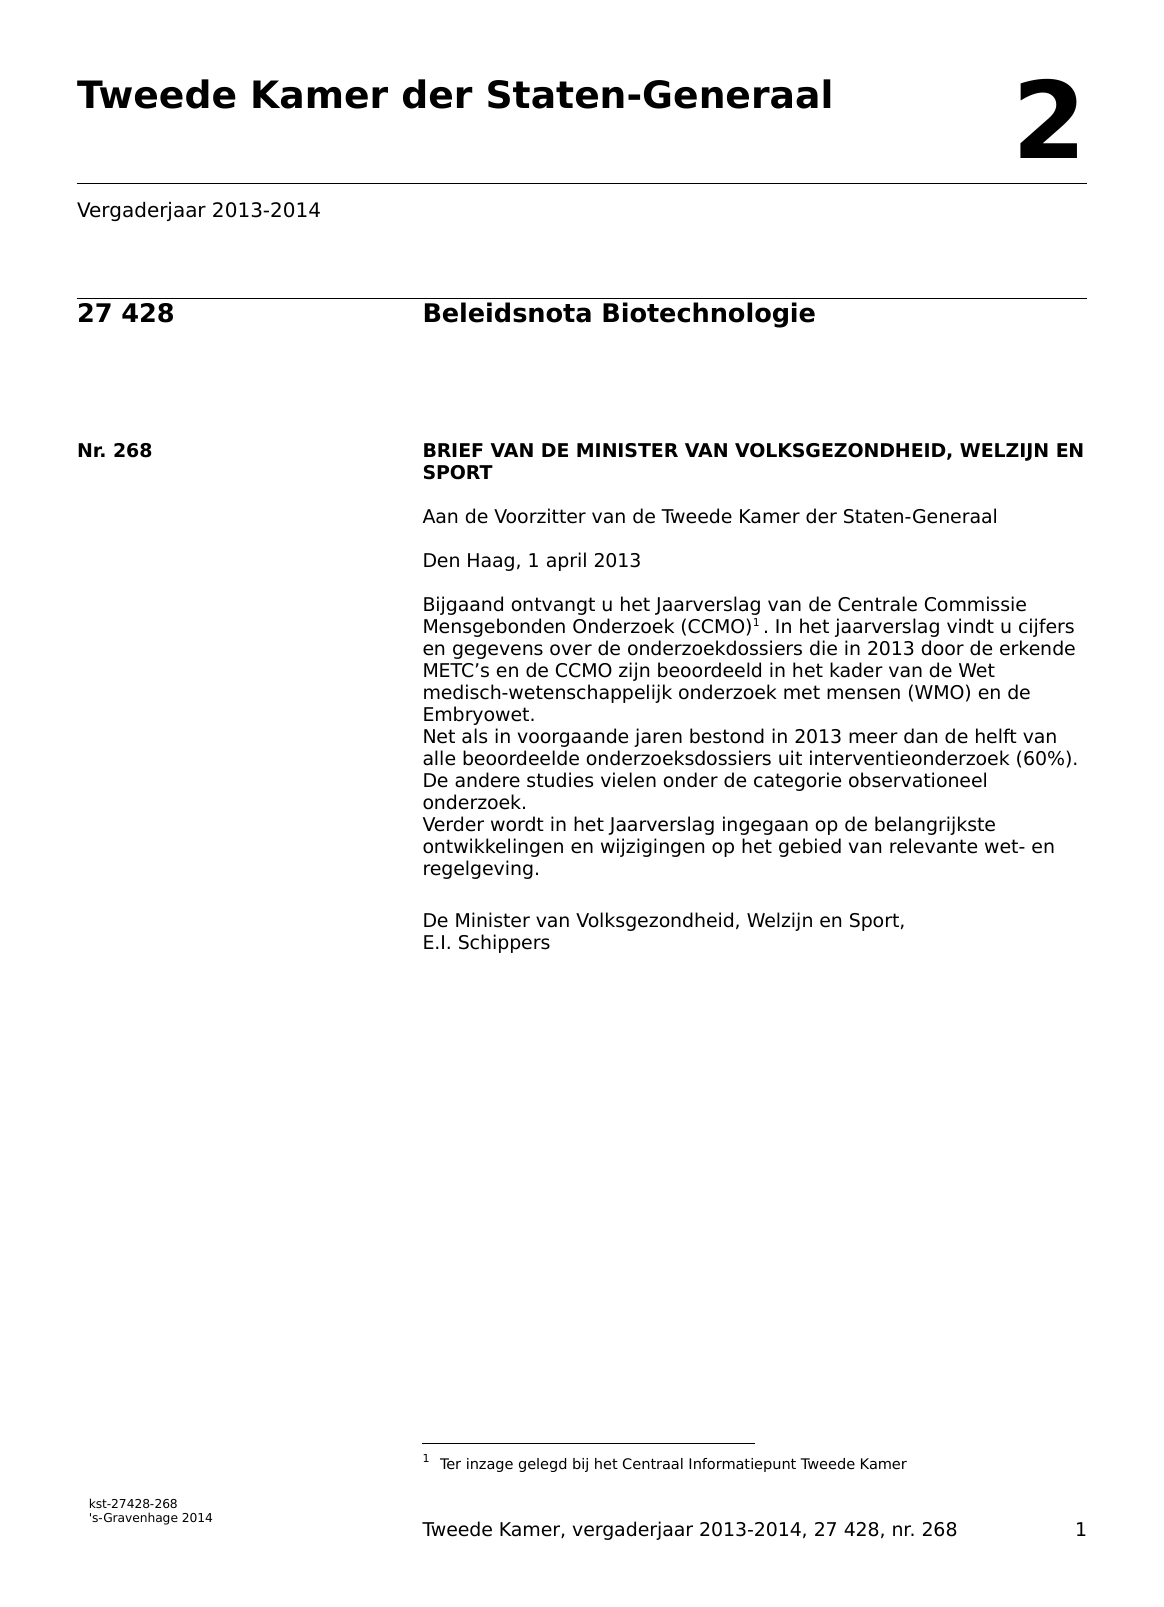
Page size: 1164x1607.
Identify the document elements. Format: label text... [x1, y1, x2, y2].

table_header 2 [886, 59, 1087, 183]
text Verder wordt in het Jaarverslag ingegaan op de belangrijkste ontwikkelingen en wijzigingen op het gebied van relevante wet- en regelgeving. [422, 814, 1087, 880]
text 's-Gravenhage 2014 [88, 1511, 323, 1525]
table_cell Vergaderjaar 2013-2014 [77, 184, 1087, 298]
text Net als in voorgaande jaren bestond in 2013 meer dan de helft van alle beoordeelde onderzoeksdossiers uit interventieonderzoek (60%). De andere studies vielen onder de categorie observationeel onderzoek. [422, 726, 1087, 814]
subtitle 27 428 Beleidsnota Biotechnologie [77, 299, 1087, 329]
text Ter inzage gelegd bij het Centraal Informatiepunt Tweede Kamer [422, 1452, 1087, 1474]
text De Minister van Volksgezondheid, Welzijn en Sport, E.I. Schippers [422, 910, 1087, 954]
text Bijgaand ontvangt u het Jaarverslag van de Centrale Commissie Mensgebonden Onderzoek (CCMO). In het jaarverslag vindt u cijfers en gegevens over de onderzoekdossiers die in 2013 door de erkende METC’s en de CCMO zijn beoordeeld in het kader van de Wet medisch-wetenschappelijk onderzoek met mensen (WMO) en de Embryowet. [422, 594, 1087, 726]
text Aan de Voorzitter van de Tweede Kamer der Staten-Generaal [422, 506, 1087, 528]
table_header Tweede Kamer der Staten-Generaal [77, 59, 886, 183]
subtitle Nr. 268 BRIEF VAN DE MINISTER VAN VOLKSGEZONDHEID, WELZIJN EN SPORT [77, 440, 1087, 484]
text Den Haag, 1 april 2013 [422, 550, 1087, 572]
text kst-27428-268 [88, 1497, 323, 1511]
